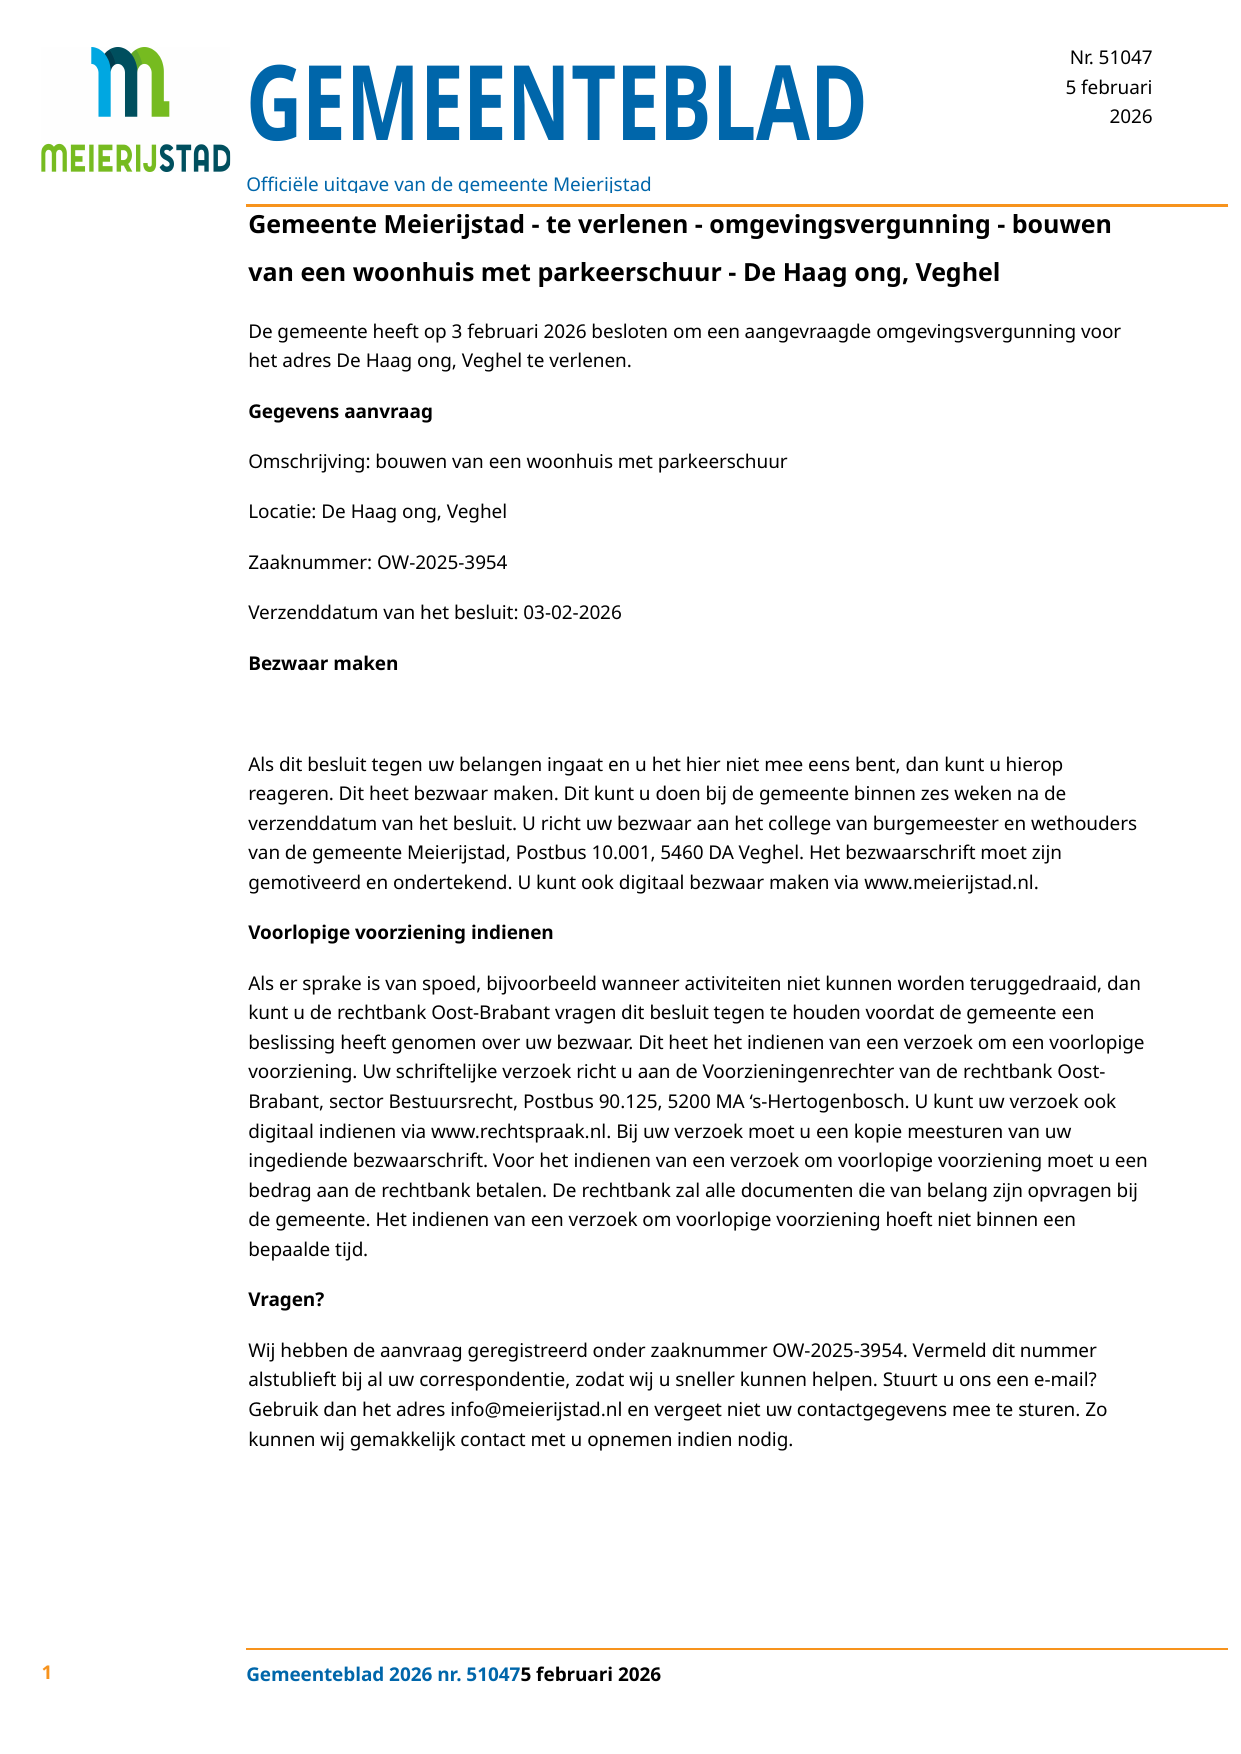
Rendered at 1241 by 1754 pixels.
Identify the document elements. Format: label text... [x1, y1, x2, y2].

text Als er sprake is van spoed, bijvoorbeeld wanneer activiteiten niet kunnen worden teruggedraaid, dan kunt u de rechtbank Oost-Brabant vragen dit besluit tegen te houden voordat de gemeente een beslissing heeft genomen over uw bezwaar. Dit heet het indienen van een verzoek om een voorlopige voorziening. Uw schriftelijke verzoek richt u aan de Voorzieningenrechter van de rechtbank Oost-Brabant, sector Bestuursrecht, Postbus 90.125, 5200 MA ‘s-Hertogenbosch. U kunt uw verzoek ook digitaal indienen via www.rechtspraak.nl. Bij uw verzoek moet u een kopie meesturen van uw ingediende bezwaarschrift. Voor het indienen van een verzoek om voorlopige voorziening moet u een bedrag aan de rechtbank betalen. De rechtbank zal alle documenten die van belang zijn opvragen bij de gemeente. Het indienen van een verzoek om voorlopige voorziening hoeft niet binnen een bepaalde tijd. [248, 970, 1152, 1262]
text Voorlopige voorziening indienen [248, 919, 1152, 945]
text Wij hebben de aanvraag geregistreerd onder zaaknummer OW-2025-3954. Vermeld dit nummer alstublieft bij al uw correspondentie, zodat wij u sneller kunnen helpen. Stuurt u ons een e-mail? Gebruik dan het adres info@meierijstad.nl en vergeet niet uw contactgegevens mee te sturen. Zo kunnen wij gemakkelijk contact met u opnemen indien nodig. [248, 1337, 1152, 1452]
text Vragen? [248, 1287, 1152, 1312]
picture [41, 47, 231, 172]
text Als dit besluit tegen uw belangen ingaat en u het hier niet mee eens bent, dan kunt u hierop reageren. Dit heet bezwaar maken. Dit kunt u doen bij de gemeente binnen zes weken na de verzenddatum van het besluit. U richt uw bezwaar aan het college van burgemeester en wethouders van de gemeente Meierijstad, Postbus 10.001, 5460 DA Veghel. Het bezwaarschrift moet zijn gemotiveerd en ondertekend. U kunt ook digitaal bezwaar maken via www.meierijstad.nl. [248, 751, 1152, 895]
text Verzenddatum van het besluit: 03-02-2026 [248, 599, 1152, 625]
text De gemeente heeft op 3 februari 2026 besloten om een aangevraagde omgevingsvergunning voor het adres De Haag ong, Veghel te verlenen. [248, 318, 1152, 373]
text Zaaknummer: OW-2025-3954 [248, 549, 1152, 575]
text Omschrijving: bouwen van een woonhuis met parkeerschuur [248, 448, 1152, 474]
text Gegevens aanvraag [248, 398, 1152, 424]
text Gemeente Meierijstad - te verlenen - omgevingsvergunning - bouwen van een woonhuis met parkeerschuur - De Haag ong, Veghel [248, 207, 1152, 288]
text Locatie: De Haag ong, Veghel [248, 499, 1152, 524]
text Bezwaar maken [248, 650, 1152, 676]
